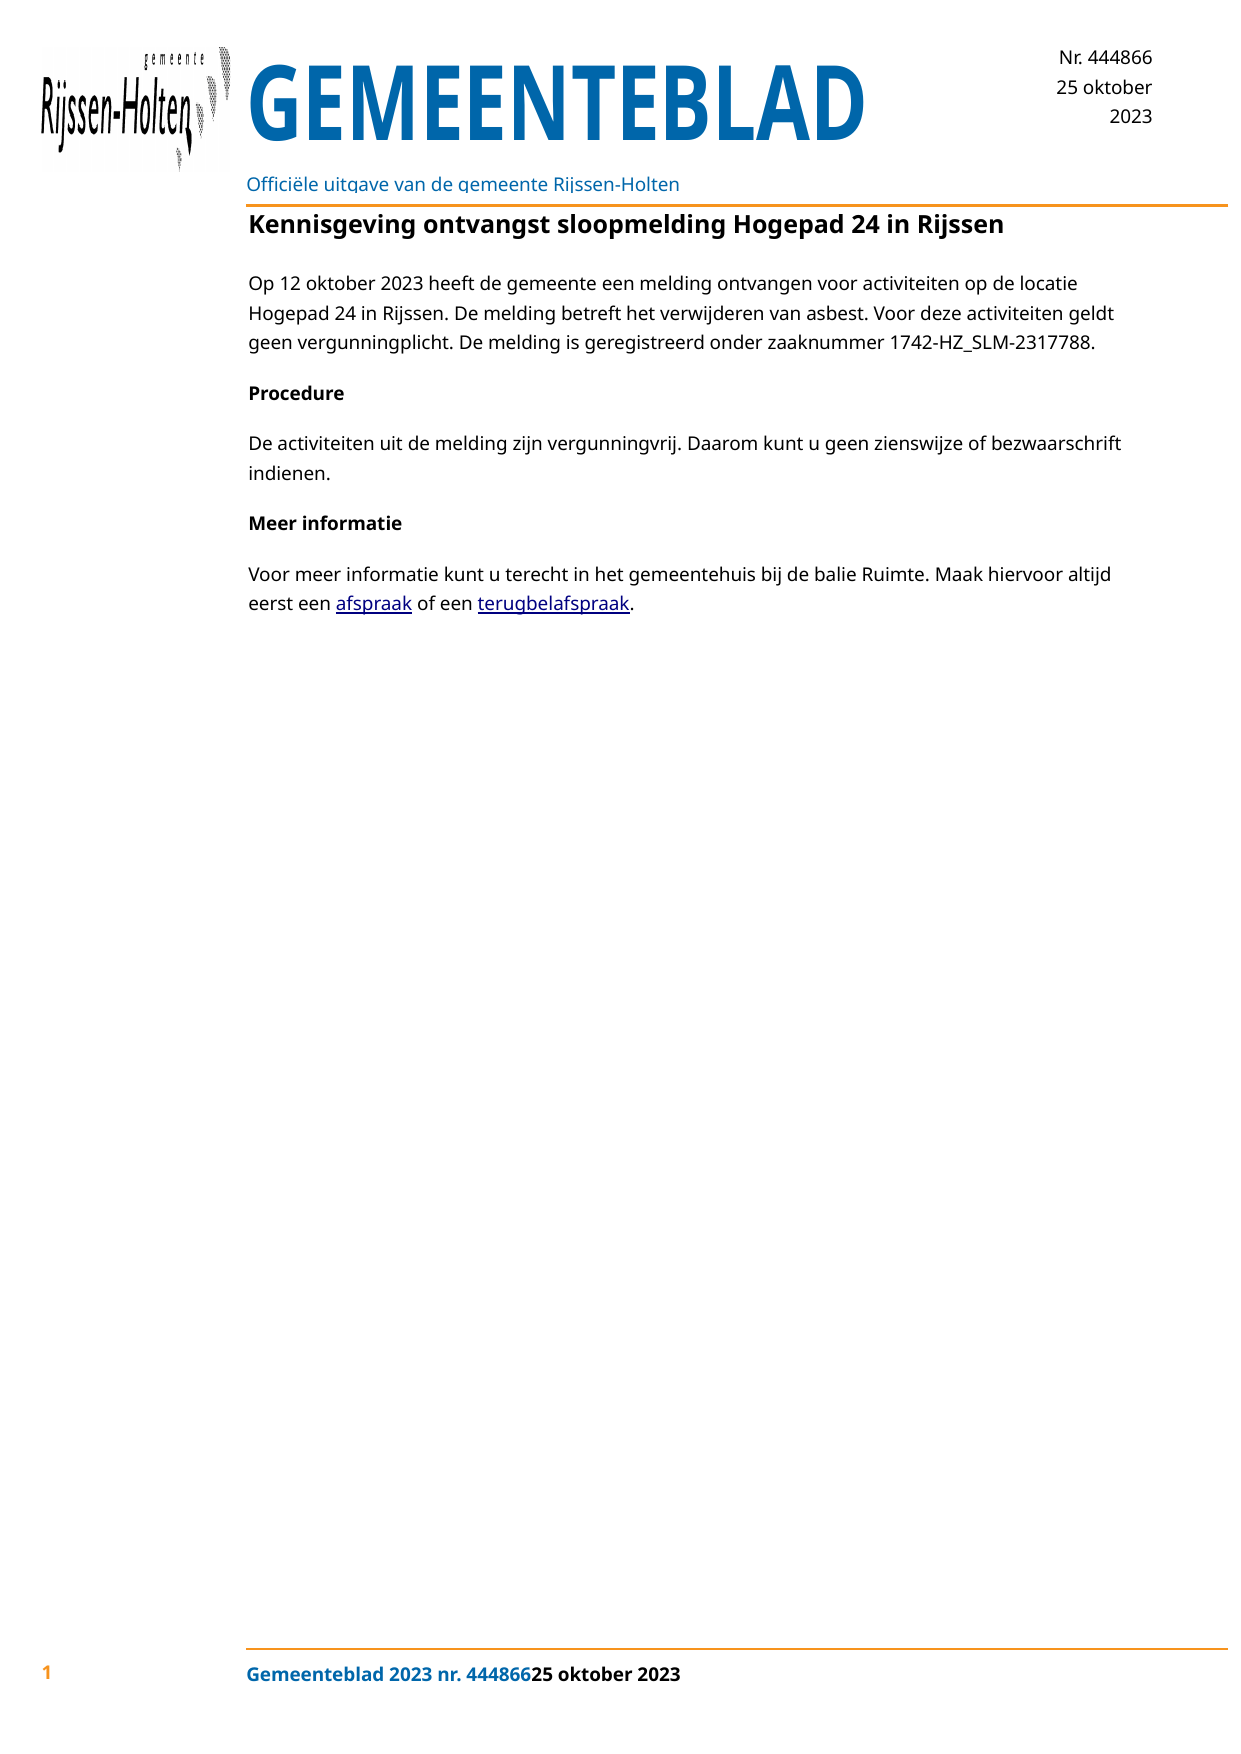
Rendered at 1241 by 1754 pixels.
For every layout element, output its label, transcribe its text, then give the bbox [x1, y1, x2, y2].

text Procedure [248, 380, 1152, 406]
text Voor meer informatie kunt u terecht in het gemeentehuis bij de balie Ruimte. Maak hiervoor altijd eerst een afspraak of een terugbelafspraak. [248, 561, 1152, 616]
text Meer informatie [248, 510, 1152, 536]
text Op 12 oktober 2023 heeft de gemeente een melding ontvangen voor activiteiten op de locatie Hogepad 24 in Rijssen. De melding betreft het verwijderen van asbest. Voor deze activiteiten geldt geen vergunningplicht. De melding is geregistreerd onder zaaknummer 1742-HZ_SLM-2317788. [248, 270, 1152, 355]
text Kennisgeving ontvangst sloopmelding Hogepad 24 in Rijssen [248, 207, 1152, 241]
text De activiteiten uit de melding zijn vergunningvrij. Daarom kunt u geen zienswijze of bezwaarschrift indienen. [248, 430, 1152, 486]
picture [41, 47, 231, 172]
